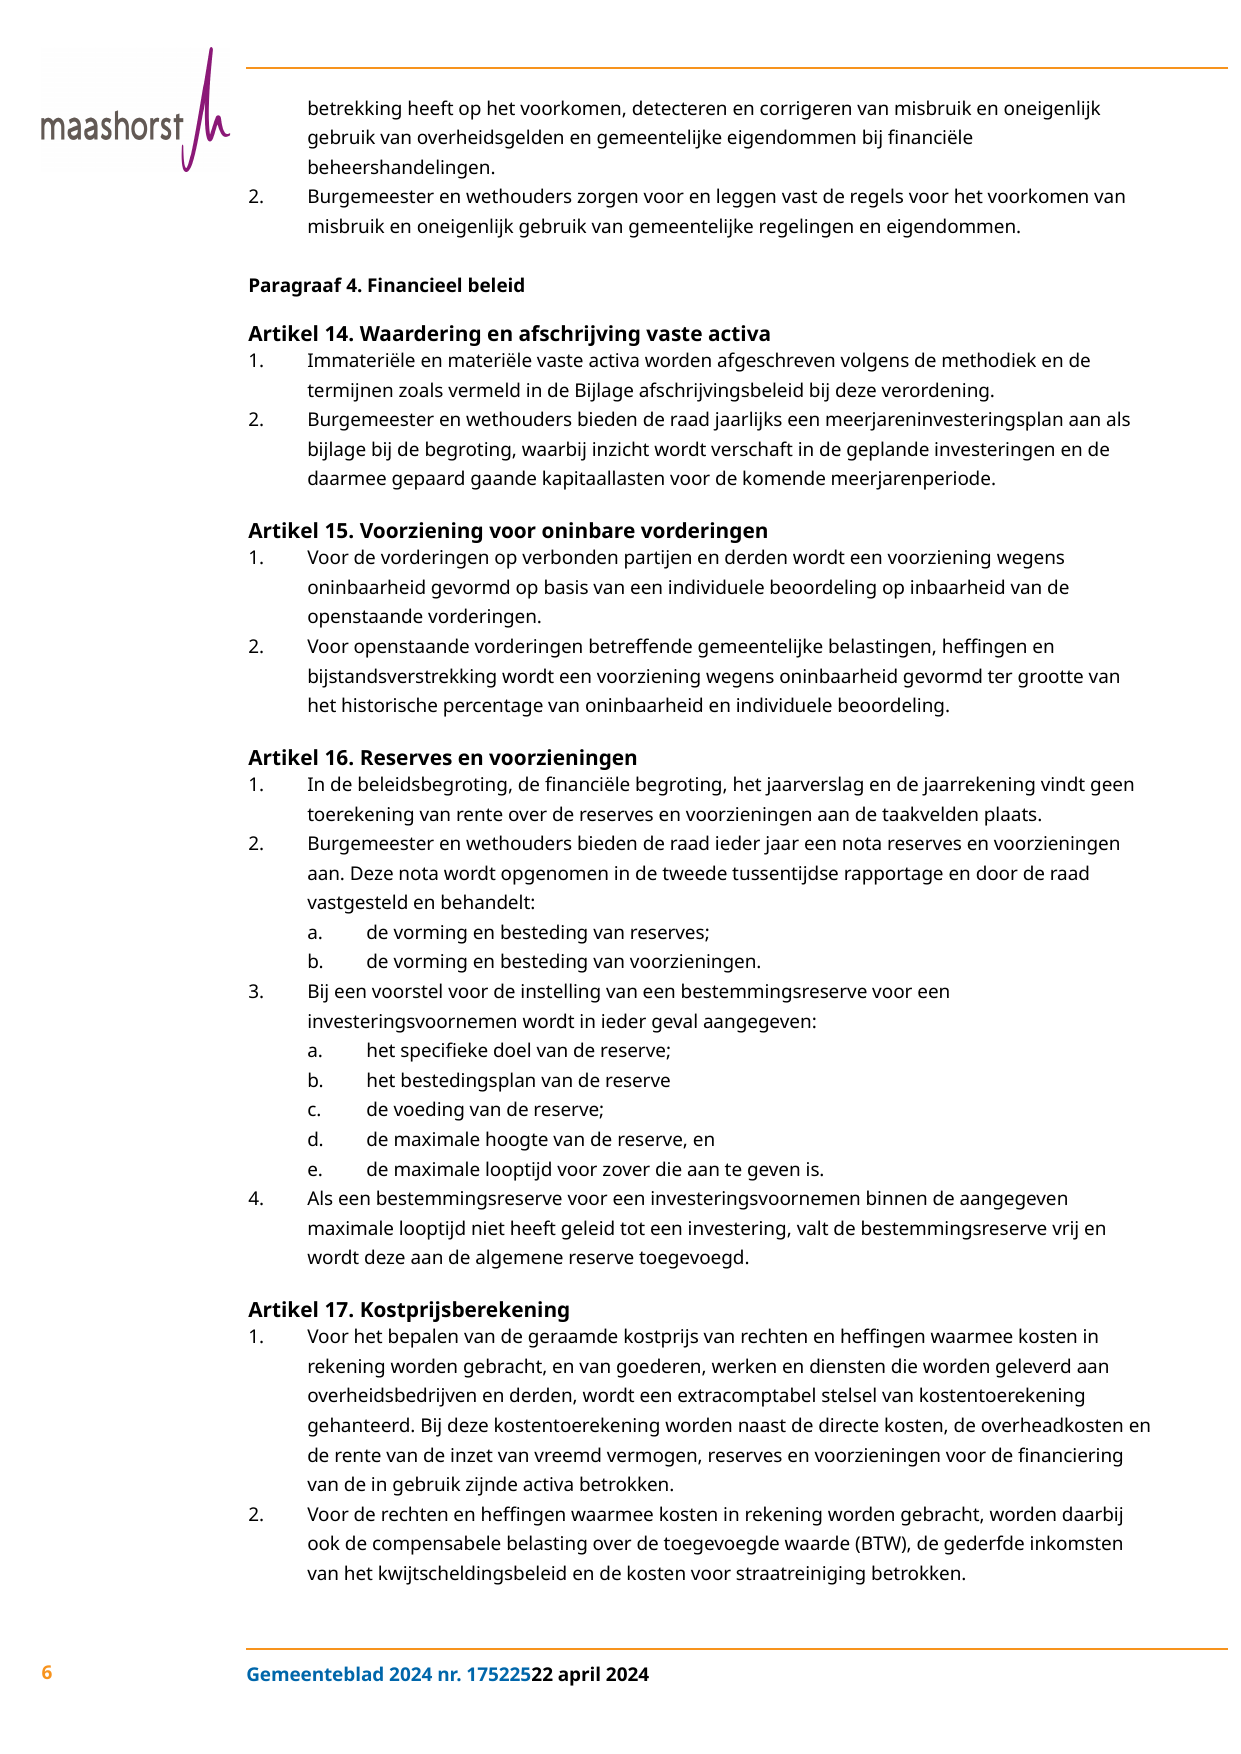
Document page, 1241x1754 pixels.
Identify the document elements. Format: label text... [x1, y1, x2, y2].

list de voeding van de reserve; [307, 1097, 1152, 1122]
text Artikel 15. Voorziening voor oninbare vorderingen [248, 516, 1152, 544]
list het specifieke doel van de reserve; [307, 1037, 1152, 1063]
list de vorming en besteding van voorzieningen. [307, 949, 1152, 974]
list de vorming en besteding van reserves; [307, 919, 1152, 945]
list Voor openstaande vorderingen betreffende gemeentelijke belastingen, heffingen en bijstandsverstrekking wordt een voorziening wegens oninbaarheid gevormd ter grootte van het historische percentage van oninbaarheid en individuele beoordeling. [248, 633, 1152, 718]
list Immateriële en materiële vaste activa worden afgeschreven volgens de methodiek en de termijnen zoals vermeld in de Bijlage afschrijvingsbeleid bij deze verordening. [248, 347, 1152, 403]
list de maximale looptijd voor zover die aan te geven is. [307, 1156, 1152, 1182]
text Artikel 14. Waardering en afschrijving vaste activa [248, 319, 1152, 347]
list Voor het bepalen van de geraamde kostprijs van rechten en heffingen waarmee kosten in rekening worden gebracht, en van goederen, werken en diensten die worden geleverd aan overheidsbedrijven en derden, wordt een extracomptabel stelsel van kostentoerekening gehanteerd. Bij deze kostentoerekening worden naast de directe kosten, de overheadkosten en de rente van de inzet van vreemd vermogen, reserves en voorzieningen voor de financiering van de in gebruik zijnde activa betrokken. [248, 1323, 1152, 1497]
list In de beleidsbegroting, de financiële begroting, het jaarverslag en de jaarrekening vindt geen toerekening van rente over de reserves en voorzieningen aan de taakvelden plaats. [248, 771, 1152, 827]
list Voor de rechten en heffingen waarmee kosten in rekening worden gebracht, worden daarbij ook de compensabele belasting over de toegevoegde waarde (BTW), de gederfde inkomsten van het kwijtscheldingsbeleid en de kosten voor straatreiniging betrokken. [248, 1501, 1152, 1586]
picture [41, 47, 231, 172]
list de maximale hoogte van de reserve, en [307, 1126, 1152, 1152]
list Als een bestemmingsreserve voor een investeringsvoornemen binnen de aangegeven maximale looptijd niet heeft geleid tot een investering, valt de bestemmingsreserve vrij en wordt deze aan de algemene reserve toegevoegd. [248, 1185, 1152, 1270]
list het bestedingsplan van de reserve [307, 1067, 1152, 1093]
list Burgemeester en wethouders zorgen voor en leggen vast de regels voor het voorkomen van misbruik en oneigenlijk gebruik van gemeentelijke regelingen en eigendommen. [248, 183, 1152, 239]
text Paragraaf 4. Financieel beleid [248, 272, 1152, 298]
text Artikel 16. Reserves en voorzieningen [248, 743, 1152, 771]
text Artikel 17. Kostprijsberekening [248, 1295, 1152, 1323]
list Bij een voorstel voor de instelling van een bestemmingsreserve voor een investeringsvoornemen wordt in ieder geval aangegeven: [248, 978, 1152, 1034]
list Burgemeester en wethouders bieden de raad jaarlijks een meerjareninvesteringsplan aan als bijlage bij de begroting, waarbij inzicht wordt verschaft in de geplande investeringen en de daarmee gepaard gaande kapitaallasten voor de komende meerjarenperiode. [248, 406, 1152, 491]
list Voor de vorderingen op verbonden partijen en derden wordt een voorziening wegens oninbaarheid gevormd op basis van een individuele beoordeling op inbaarheid van de openstaande vorderingen. [248, 544, 1152, 629]
list betrekking heeft op het voorkomen, detecteren en corrigeren van misbruik en oneigenlijk gebruik van overheidsgelden en gemeentelijke eigendommen bij financiële beheershandelingen. [248, 95, 1152, 180]
list Burgemeester en wethouders bieden de raad ieder jaar een nota reserves en voorzieningen aan. Deze nota wordt opgenomen in de tweede tussentijdse rapportage en door de raad vastgesteld en behandelt: [248, 830, 1152, 915]
